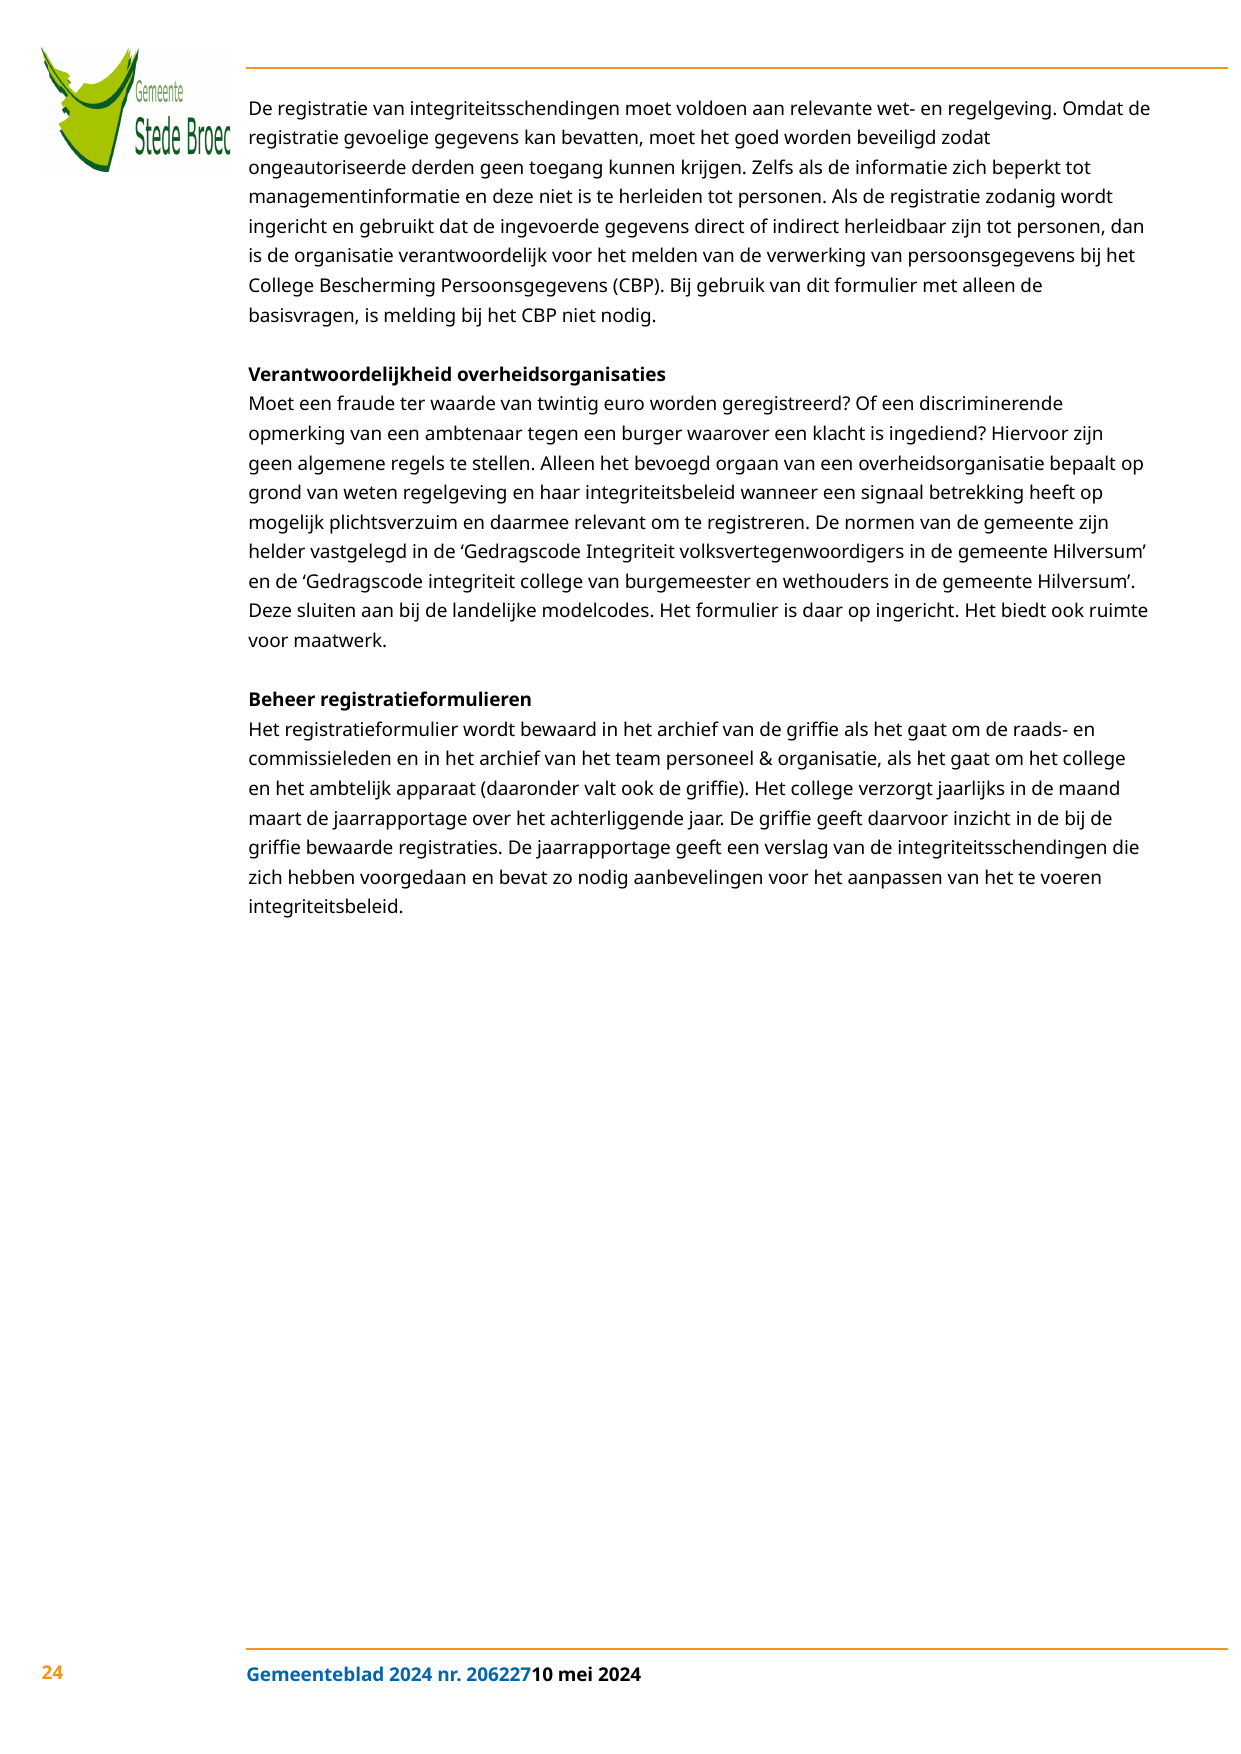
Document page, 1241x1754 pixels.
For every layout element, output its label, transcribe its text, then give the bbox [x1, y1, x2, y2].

text De registratie van integriteitsschendingen moet voldoen aan relevante wet- en regelgeving. Omdat de registratie gevoelige gegevens kan bevatten, moet het goed worden beveiligd zodat ongeautoriseerde derden geen toegang kunnen krijgen. Zelfs als de informatie zich beperkt tot managementinformatie en deze niet is te herleiden tot personen. Als de registratie zodanig wordt ingericht en gebruikt dat de ingevoerde gegevens direct of indirect herleidbaar zijn tot personen, dan is de organisatie verantwoordelijk voor het melden van de verwerking van persoonsgegevens bij het College Bescherming Persoonsgegevens (CBP). Bij gebruik van dit formulier met alleen de basisvragen, is melding bij het CBP niet nodig. [248, 95, 1152, 328]
text Moet een fraude ter waarde van twintig euro worden geregistreerd? Of een discriminerende opmerking van een ambtenaar tegen een burger waarover een klacht is ingediend? Hiervoor zijn geen algemene regels te stellen. Alleen het bevoegd orgaan van een overheidsorganisatie bepaalt op grond van weten regelgeving en haar integriteitsbeleid wanneer een signaal betrekking heeft op mogelijk plichtsverzuim en daarmee relevant om te registreren. De normen van de gemeente zijn helder vastgelegd in de ‘Gedragscode Integriteit volksvertegenwoordigers in de gemeente Hilversum’ en de ‘Gedragscode integriteit college van burgemeester en wethouders in de gemeente Hilversum’. Deze sluiten aan bij de landelijke modelcodes. Het formulier is daar op ingericht. Het biedt ook ruimte voor maatwerk. [248, 391, 1152, 653]
text Het registratieformulier wordt bewaard in het archief van de griffie als het gaat om de raads- en commissieleden en in het archief van het team personeel & organisatie, als het gaat om het college en het ambtelijk apparaat (daaronder valt ook de griffie). Het college verzorgt jaarlijks in de maand maart de jaarrapportage over het achterliggende jaar. De griffie geeft daarvoor inzicht in de bij de griffie bewaarde registraties. De jaarrapportage geeft een verslag van de integriteitsschendingen die zich hebben voorgedaan en bevat zo nodig aanbevelingen voor het aanpassen van het te voeren integriteitsbeleid. [248, 716, 1152, 919]
text Beheer registratieformulieren [248, 686, 1152, 712]
picture [41, 47, 231, 172]
text Verantwoordelijkheid overheidsorganisaties [248, 361, 1152, 387]
